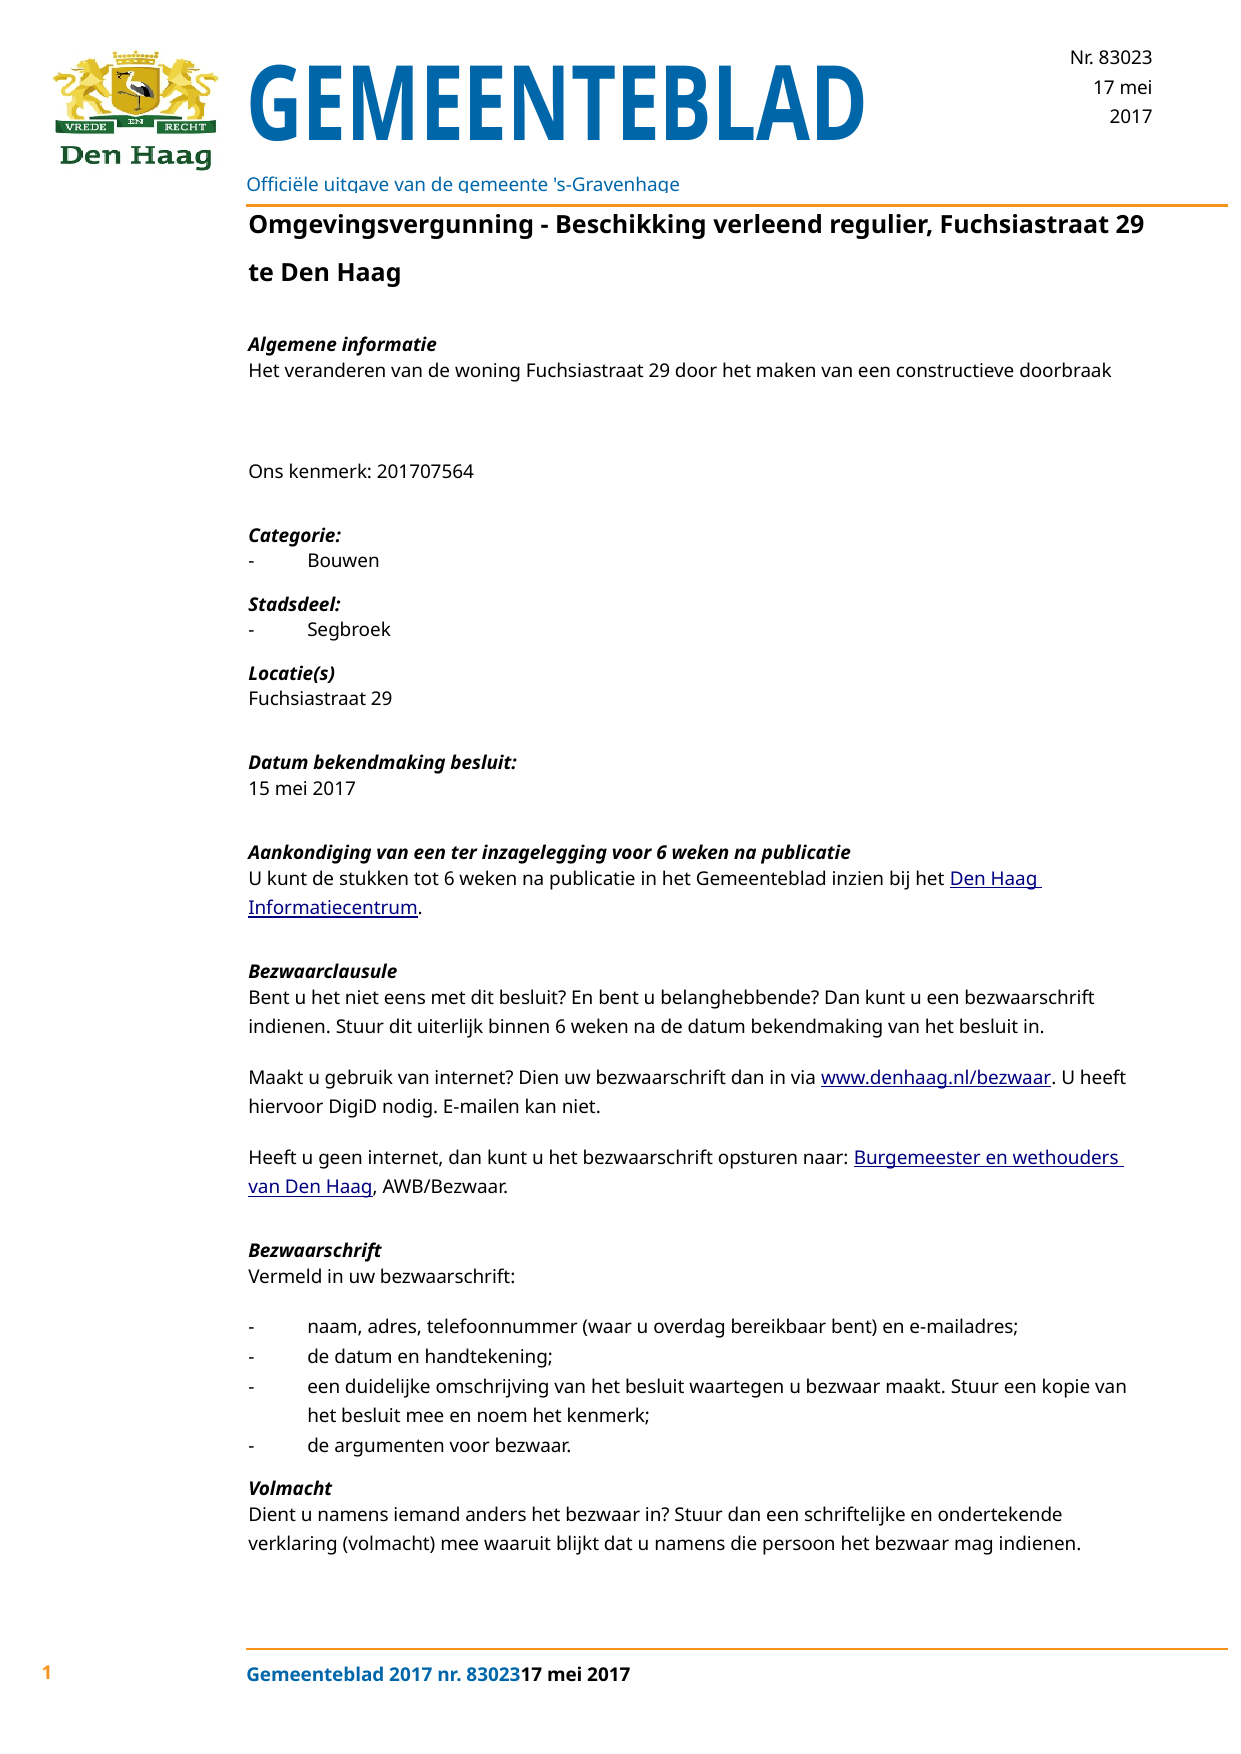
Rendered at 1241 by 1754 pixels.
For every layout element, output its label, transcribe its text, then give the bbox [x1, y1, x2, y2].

text Fuchsiastraat 29 [248, 685, 1152, 711]
text U kunt de stukken tot 6 weken na publicatie in het Gemeenteblad inzien bij het Den Haag Informatiecentrum. [248, 865, 1152, 920]
picture [41, 47, 231, 172]
text Aankondiging van een ter inzagelegging voor 6 weken na publicatie [248, 839, 1152, 865]
text Maakt u gebruik van internet? Dien uw bezwaarschrift dan in via www.denhaag.nl/bezwaar. U heeft hiervoor DigiD nodig. E-mailen kan niet. [248, 1064, 1152, 1119]
list de datum en handtekening; [248, 1343, 1152, 1369]
text Bezwaarclausule [248, 958, 1152, 984]
text Bent u het niet eens met dit besluit? En bent u belanghebbende? Dan kunt u een bezwaarschrift indienen. Stuur dit uiterlijk binnen 6 weken na de datum bekendmaking van het besluit in. [248, 984, 1152, 1039]
text Dient u namens iemand anders het bezwaar in? Stuur dan een schriftelijke en ondertekende verklaring (volmacht) mee waaruit blijkt dat u namens die persoon het bezwaar mag indienen. [248, 1501, 1152, 1556]
text Volmacht [248, 1475, 1152, 1501]
text Heeft u geen internet, dan kunt u het bezwaarschrift opsturen naar: Burgemeester en wethouders van Den Haag, AWB/Bezwaar. [248, 1144, 1152, 1199]
list een duidelijke omschrijving van het besluit waartegen u bezwaar maakt. Stuur een kopie van het besluit mee en noem het kenmerk; [248, 1373, 1152, 1428]
list naam, adres, telefoonnummer (waar u overdag bereikbaar bent) en e-mailadres; [248, 1314, 1152, 1339]
text Stadsdeel: [248, 591, 1152, 617]
text Ons kenmerk: 201707564 [248, 458, 1152, 484]
text Datum bekendmaking besluit: [248, 749, 1152, 775]
text Bezwaarschrift [248, 1238, 1152, 1263]
text Locatie(s) [248, 660, 1152, 685]
text Vermeld in uw bezwaarschrift: [248, 1263, 1152, 1289]
text Het veranderen van de woning Fuchsiastraat 29 door het maken van een constructieve doorbraak [248, 357, 1152, 383]
text Omgevingsvergunning - Beschikking verleend regulier, Fuchsiastraat 29 te Den Haag [248, 207, 1152, 288]
text Categorie: [248, 522, 1152, 548]
text Algemene informatie [248, 331, 1152, 357]
text 15 mei 2017 [248, 775, 1152, 801]
list de argumenten voor bezwaar. [248, 1432, 1152, 1458]
list Segbroek [248, 617, 1152, 642]
list Bouwen [248, 548, 1152, 573]
